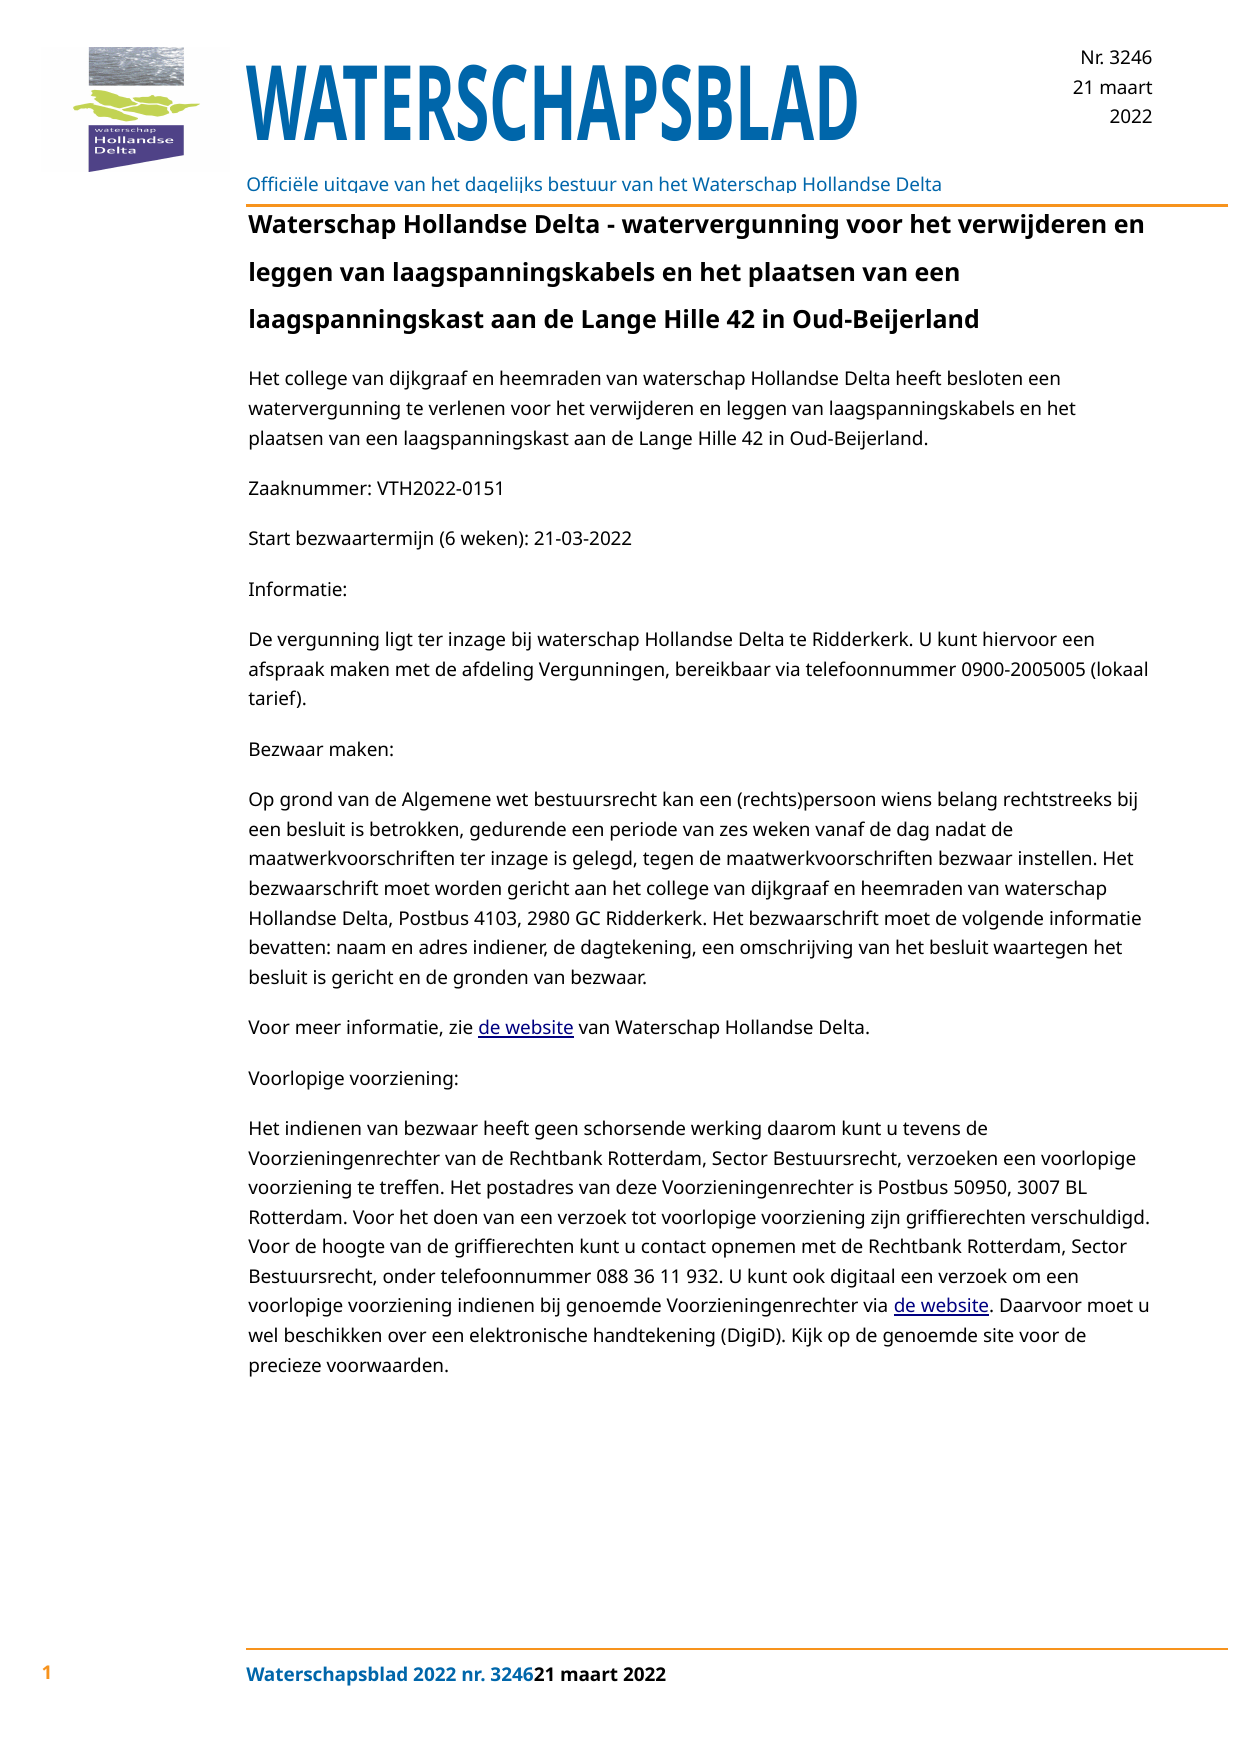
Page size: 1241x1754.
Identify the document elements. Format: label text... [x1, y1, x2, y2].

text Zaaknummer: VTH2022-0151 [248, 475, 1152, 501]
text Voor meer informatie, zie de website van Waterschap Hollandse Delta. [248, 1014, 1152, 1040]
text Op grond van de Algemene wet bestuursrecht kan een (rechts)persoon wiens belang rechtstreeks bij een besluit is betrokken, gedurende een periode van zes weken vanaf de dag nadat de maatwerkvoorschriften ter inzage is gelegd, tegen de maatwerkvoorschriften bezwaar instellen. Het bezwaarschrift moet worden gericht aan het college van dijkgraaf en heemraden van waterschap Hollandse Delta, Postbus 4103, 2980 GC Ridderkerk. Het bezwaarschrift moet de volgende informatie bevatten: naam en adres indiener, de dagtekening, een omschrijving van het besluit waartegen het besluit is gericht en de gronden van bezwaar. [248, 786, 1152, 989]
text De vergunning ligt ter inzage bij waterschap Hollandse Delta te Ridderkerk. U kunt hiervoor een afspraak maken met de afdeling Vergunningen, bereikbaar via telefoonnummer 0900-2005005 (lokaal tarief). [248, 626, 1152, 711]
text Bezwaar maken: [248, 736, 1152, 762]
text Voorlopige voorziening: [248, 1065, 1152, 1090]
text Het college van dijkgraaf en heemraden van waterschap Hollandse Delta heeft besloten een watervergunning te verlenen voor het verwijderen en leggen van laagspanningskabels en het plaatsen van een laagspanningskast aan de Lange Hille 42 in Oud-Beijerland. [248, 366, 1152, 450]
text Waterschap Hollandse Delta - watervergunning voor het verwijderen en leggen van laagspanningskabels en het plaatsen van een laagspanningskast aan de Lange Hille 42 in Oud-Beijerland [248, 207, 1152, 336]
text Het indienen van bezwaar heeft geen schorsende werking daarom kunt u tevens de Voorzieningenrechter van de Rechtbank Rotterdam, Sector Bestuursrecht, verzoeken een voorlopige voorziening te treffen. Het postadres van deze Voorzieningenrechter is Postbus 50950, 3007 BL Rotterdam. Voor het doen van een verzoek tot voorlopige voorziening zijn griffierechten verschuldigd. Voor de hoogte van de griffierechten kunt u contact opnemen met de Rechtbank Rotterdam, Sector Bestuursrecht, onder telefoonnummer 088 36 11 932. U kunt ook digitaal een verzoek om een voorlopige voorziening indienen bij genoemde Voorzieningenrechter via de website. Daarvoor moet u wel beschikken over een elektronische handtekening (DigiD). Kijk op de genoemde site voor de precieze voorwaarden. [248, 1115, 1152, 1377]
text Informatie: [248, 576, 1152, 602]
text Start bezwaartermijn (6 weken): 21-03-2022 [248, 526, 1152, 551]
picture [41, 47, 231, 172]
